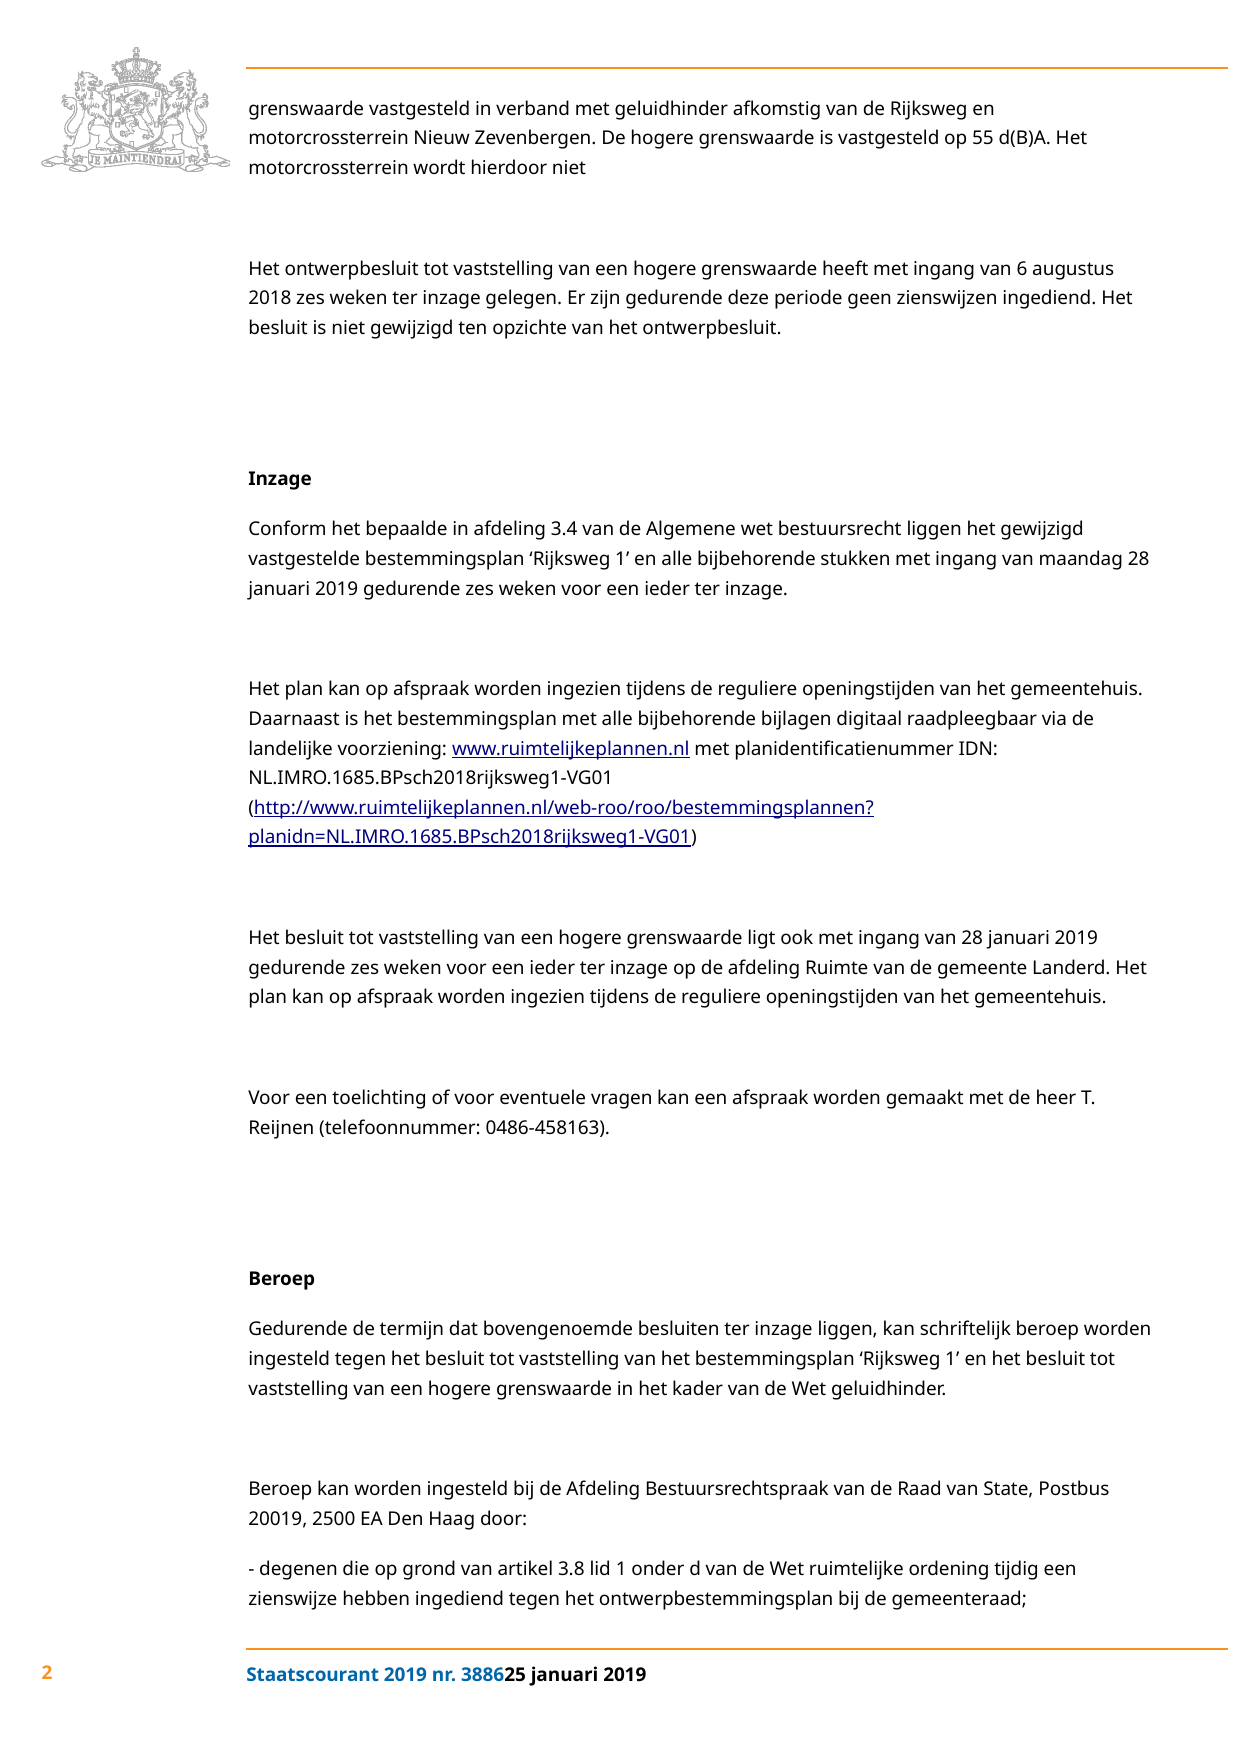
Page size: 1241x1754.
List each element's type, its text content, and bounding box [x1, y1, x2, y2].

text grenswaarde vastgesteld in verband met geluidhinder afkomstig van de Rijksweg en motorcrossterrein Nieuw Zevenbergen. De hogere grenswaarde is vastgesteld op 55 d(B)A. Het motorcrossterrein wordt hierdoor niet [248, 95, 1152, 180]
text Inzage [248, 465, 1152, 491]
text Conform het bepaalde in afdeling 3.4 van de Algemene wet bestuursrecht liggen het gewijzigd vastgestelde bestemmingsplan ‘Rijksweg 1’ en alle bijbehorende stukken met ingang van maandag 28 januari 2019 gedurende zes weken voor een ieder ter inzage. [248, 516, 1152, 601]
text Gedurende de termijn dat bovengenoemde besluiten ter inzage liggen, kan schriftelijk beroep worden ingesteld tegen het besluit tot vaststelling van het bestemmingsplan ‘Rijksweg 1’ en het besluit tot vaststelling van een hogere grenswaarde in het kader van de Wet geluidhinder. [248, 1316, 1152, 1401]
text Het plan kan op afspraak worden ingezien tijdens de reguliere openingstijden van het gemeentehuis. Daarnaast is het bestemmingsplan met alle bijbehorende bijlagen digitaal raadpleegbaar via de landelijke voorziening: www.ruimtelijkeplannen.nl met planidentificatienummer IDN: NL.IMRO.1685.BPsch2018rijksweg1-VG01 (http://www.ruimtelijkeplannen.nl/web-roo/roo/bestemmingsplannen?planidn=NL.IMRO.1685.BPsch2018rijksweg1-VG01) [248, 676, 1152, 849]
text Het besluit tot vaststelling van een hogere grenswaarde ligt ook met ingang van 28 januari 2019 gedurende zes weken voor een ieder ter inzage op de afdeling Ruimte van de gemeente Landerd. Het plan kan op afspraak worden ingezien tijdens de reguliere openingstijden van het gemeentehuis. [248, 924, 1152, 1009]
text Voor een toelichting of voor eventuele vragen kan een afspraak worden gemaakt met de heer T. Reijnen (telefoonnummer: 0486-458163). [248, 1084, 1152, 1140]
text Beroep [248, 1265, 1152, 1291]
text Beroep kan worden ingesteld bij de Afdeling Bestuursrechtspraak van de Raad van State, Postbus 20019, 2500 EA Den Haag door: [248, 1476, 1152, 1531]
picture [41, 47, 231, 172]
text Het ontwerpbesluit tot vaststelling van een hogere grenswaarde heeft met ingang van 6 augustus 2018 zes weken ter inzage gelegen. Er zijn gedurende deze periode geen zienswijzen ingediend. Het besluit is niet gewijzigd ten opzichte van het ontwerpbesluit. [248, 255, 1152, 340]
text - degenen die op grond van artikel 3.8 lid 1 onder d van de Wet ruimtelijke ordening tijdig een zienswijze hebben ingediend tegen het ontwerpbestemmingsplan bij de gemeenteraad; [248, 1556, 1152, 1611]
